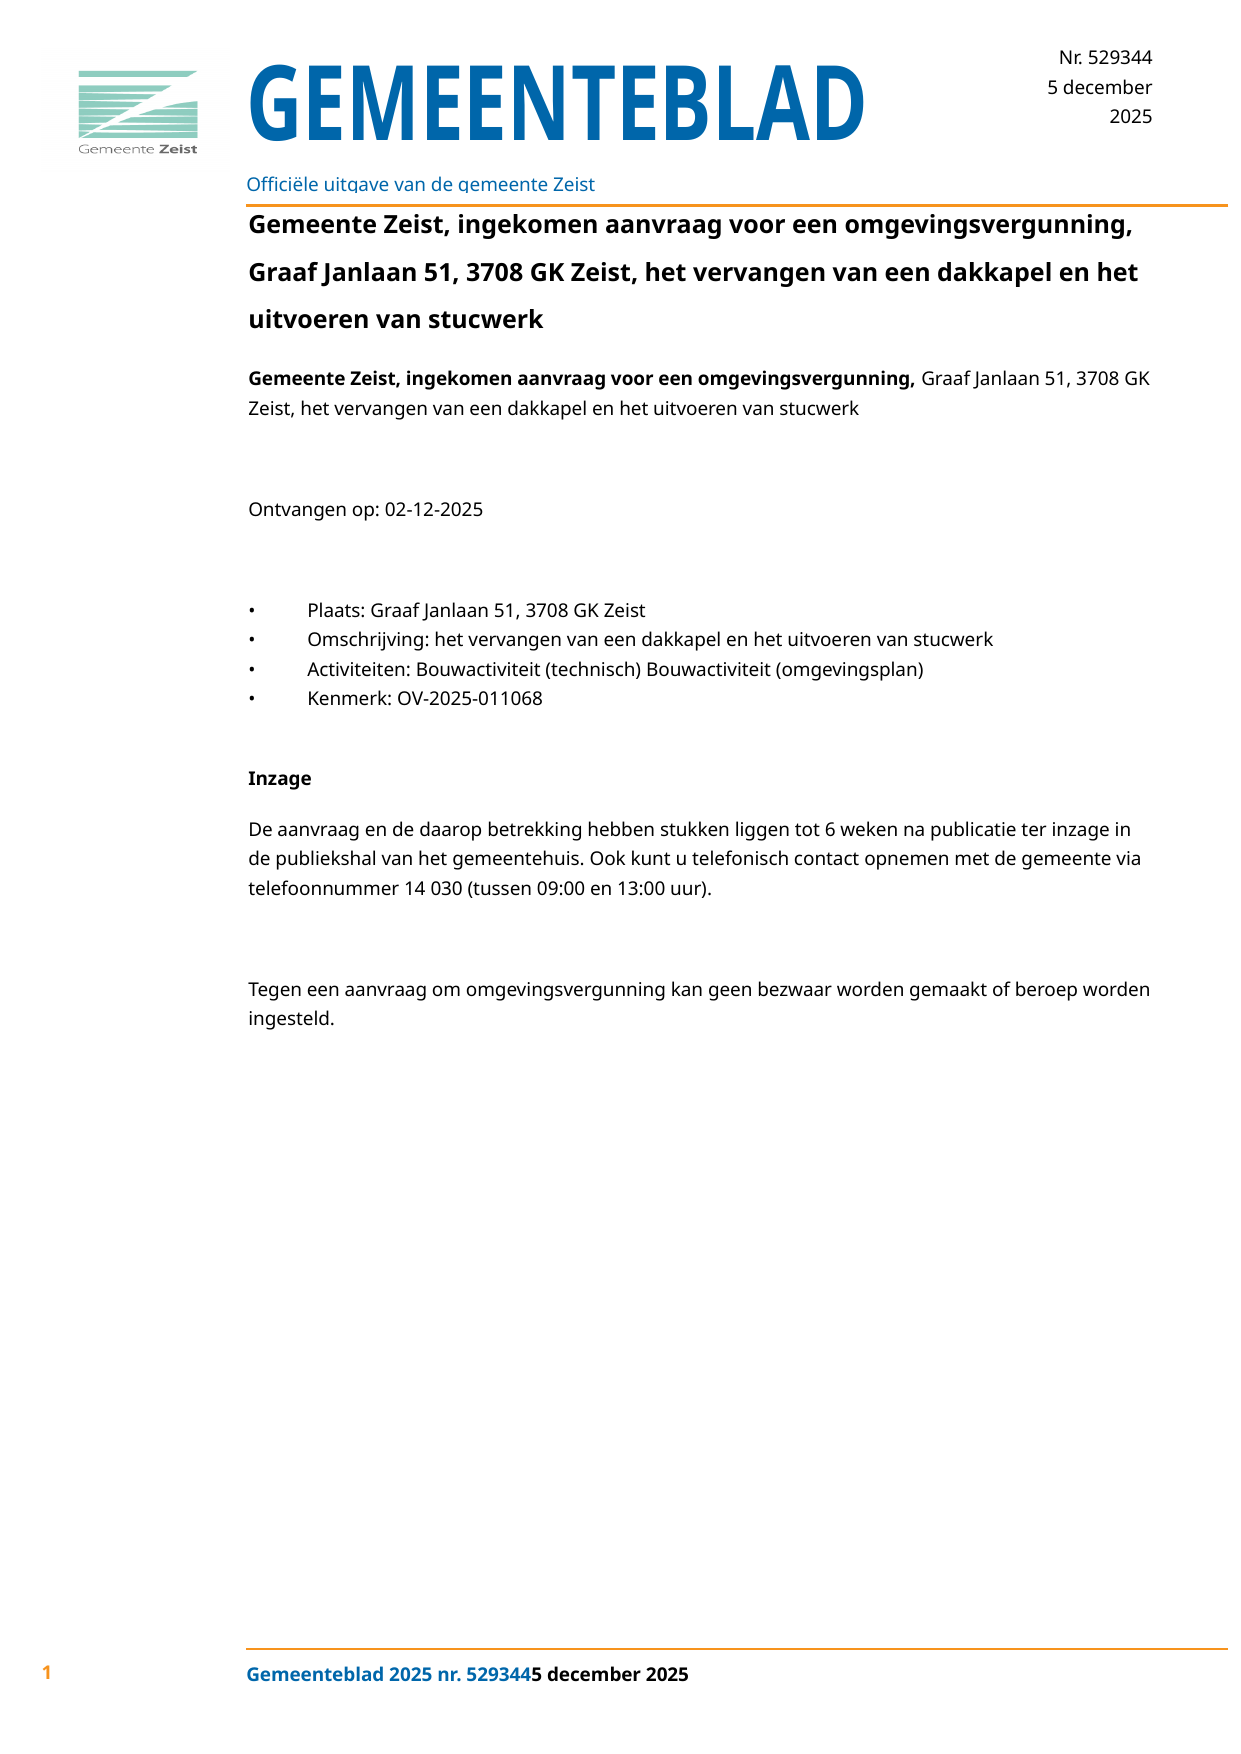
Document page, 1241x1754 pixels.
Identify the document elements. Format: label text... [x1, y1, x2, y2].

text Ontvangen op: 02-12-2025 [248, 496, 1152, 522]
text De aanvraag en de daarop betrekking hebben stukken liggen tot 6 weken na publicatie ter inzage in de publiekshal van het gemeentehuis. Ook kunt u telefonisch contact opnemen met de gemeente via telefoonnummer 14 030 (tussen 09:00 en 13:00 uur). [248, 816, 1152, 901]
list Plaats: Graaf Janlaan 51, 3708 GK Zeist [248, 597, 1152, 622]
text Inzage [248, 766, 1152, 791]
list Omschrijving: het vervangen van een dakkapel en het uitvoeren van stucwerk [248, 626, 1152, 652]
list Kenmerk: OV-2025-011068 [248, 686, 1152, 711]
text Tegen een aanvraag om omgevingsvergunning kan geen bezwaar worden gemaakt of beroep worden ingesteld. [248, 976, 1152, 1031]
list Activiteiten: Bouwactiviteit (technisch) Bouwactiviteit (omgevingsplan) [248, 656, 1152, 682]
text Gemeente Zeist, ingekomen aanvraag voor een omgevingsvergunning, Graaf Janlaan 51, 3708 GK Zeist, het vervangen van een dakkapel en het uitvoeren van stucwerk [248, 207, 1152, 336]
picture [41, 47, 231, 172]
text Gemeente Zeist, ingekomen aanvraag voor een omgevingsvergunning, Graaf Janlaan 51, 3708 GK Zeist, het vervangen van een dakkapel en het uitvoeren van stucwerk [248, 366, 1152, 421]
